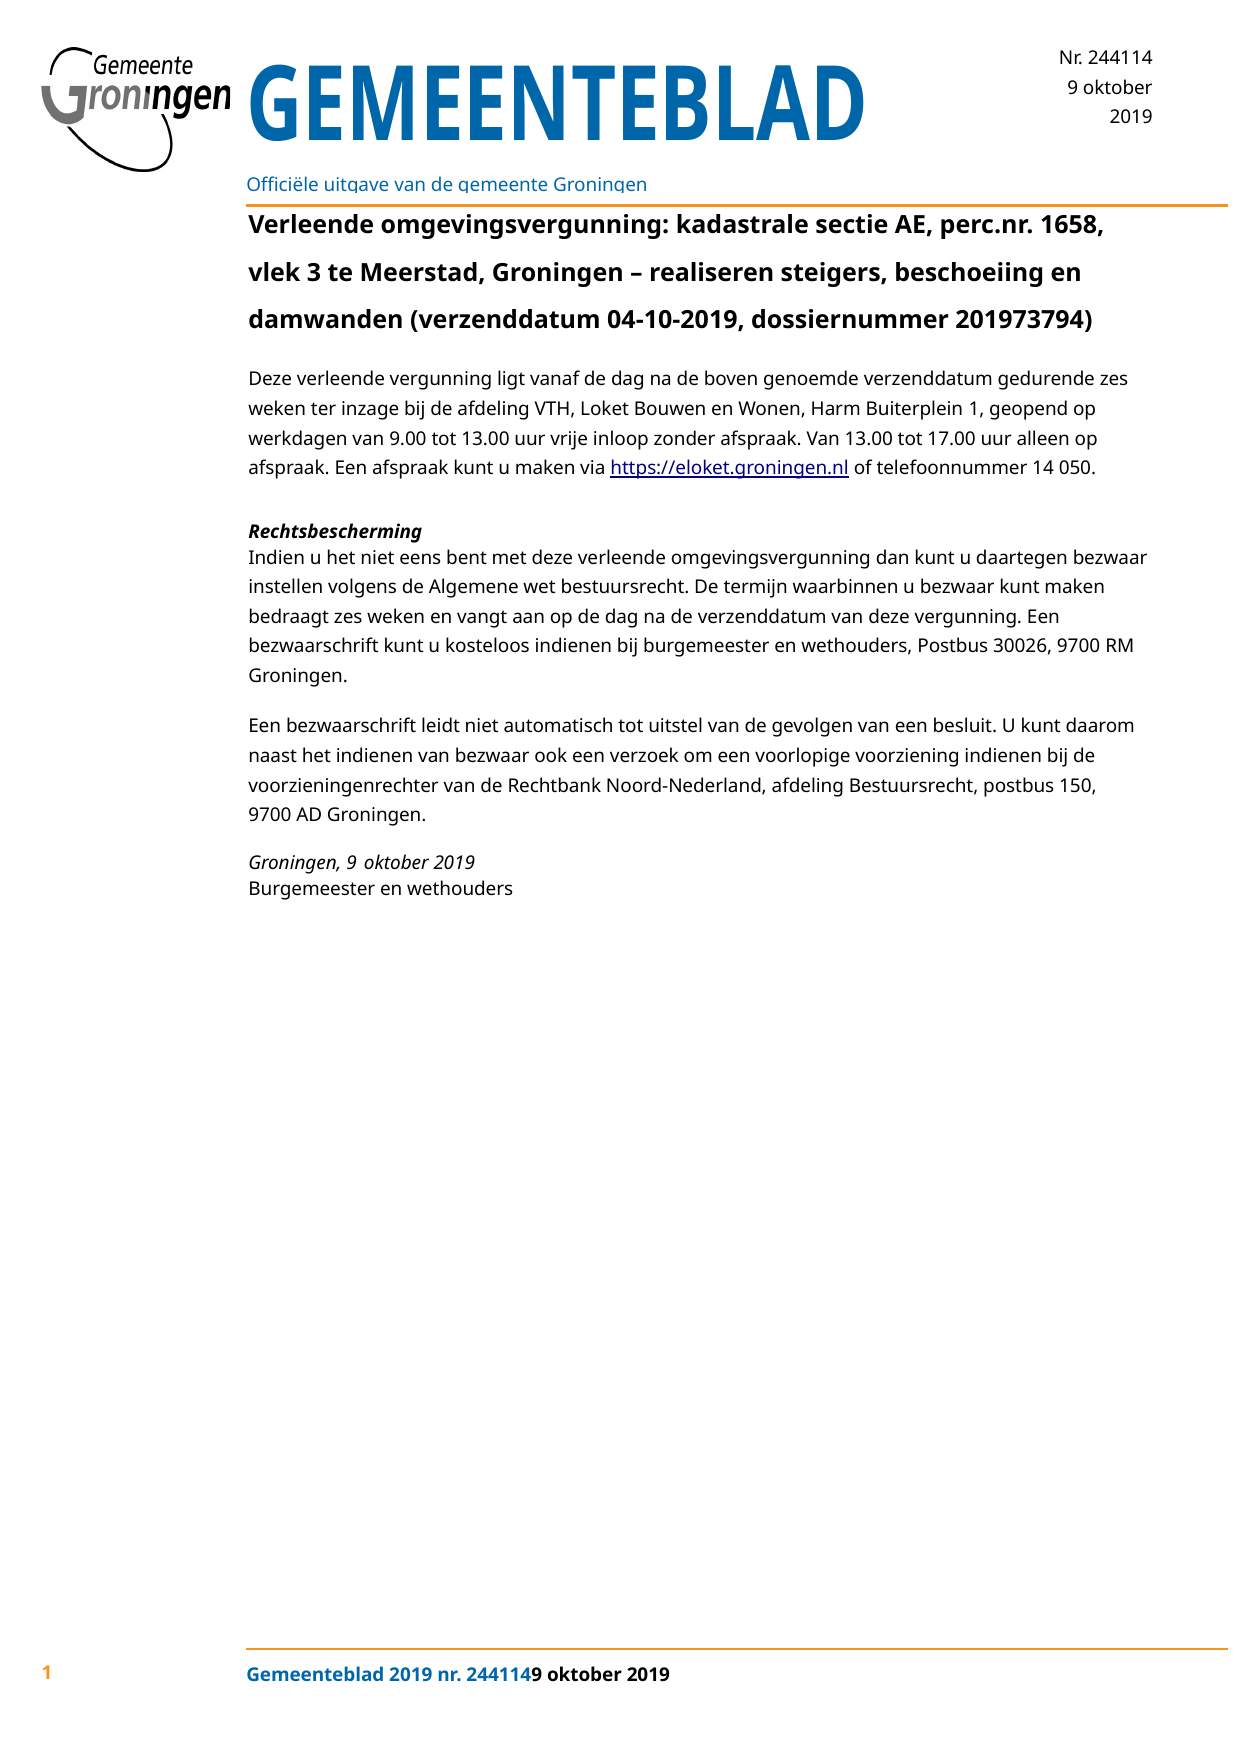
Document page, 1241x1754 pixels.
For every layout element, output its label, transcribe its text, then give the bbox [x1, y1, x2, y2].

text Indien u het niet eens bent met deze verleende omgevingsvergunning dan kunt u daartegen bezwaar instellen volgens de Algemene wet bestuursrecht. De termijn waarbinnen u bezwaar kunt maken bedraagt zes weken en vangt aan op de dag na de verzenddatum van deze vergunning. Een bezwaarschrift kunt u kosteloos indienen bij burgemeester en wethouders, Postbus 30026, 9700 RM Groningen. [248, 544, 1152, 688]
text Groningen, 9 oktober 2019 [248, 849, 1152, 875]
text Een bezwaarschrift leidt niet automatisch tot uitstel van de gevolgen van een besluit. U kunt daarom naast het indienen van bezwaar ook een verzoek om een voorlopige voorziening indienen bij de voorzieningenrechter van de Rechtbank Noord-Nederland, afdeling Bestuursrecht, postbus 150, 9700 AD Groningen. [248, 713, 1152, 827]
text Deze verleende vergunning ligt vanaf de dag na de boven genoemde verzenddatum gedurende zes weken ter inzage bij de afdeling VTH, Loket Bouwen en Wonen, Harm Buiterplein 1, geopend op werkdagen van 9.00 tot 13.00 uur vrije inloop zonder afspraak. Van 13.00 tot 17.00 uur alleen op afspraak. Een afspraak kunt u maken via https://eloket.groningen.nl of telefoonnummer 14 050. [248, 366, 1152, 480]
picture [41, 47, 231, 172]
text Verleende omgevingsvergunning: kadastrale sectie AE, perc.nr. 1658, vlek 3 te Meerstad, Groningen – realiseren steigers, beschoeiing en damwanden (verzenddatum 04-10-2019, dossiernummer 201973794) [248, 207, 1152, 336]
text Rechtsbescherming [248, 518, 1152, 544]
text Burgemeester en wethouders [248, 875, 1152, 901]
